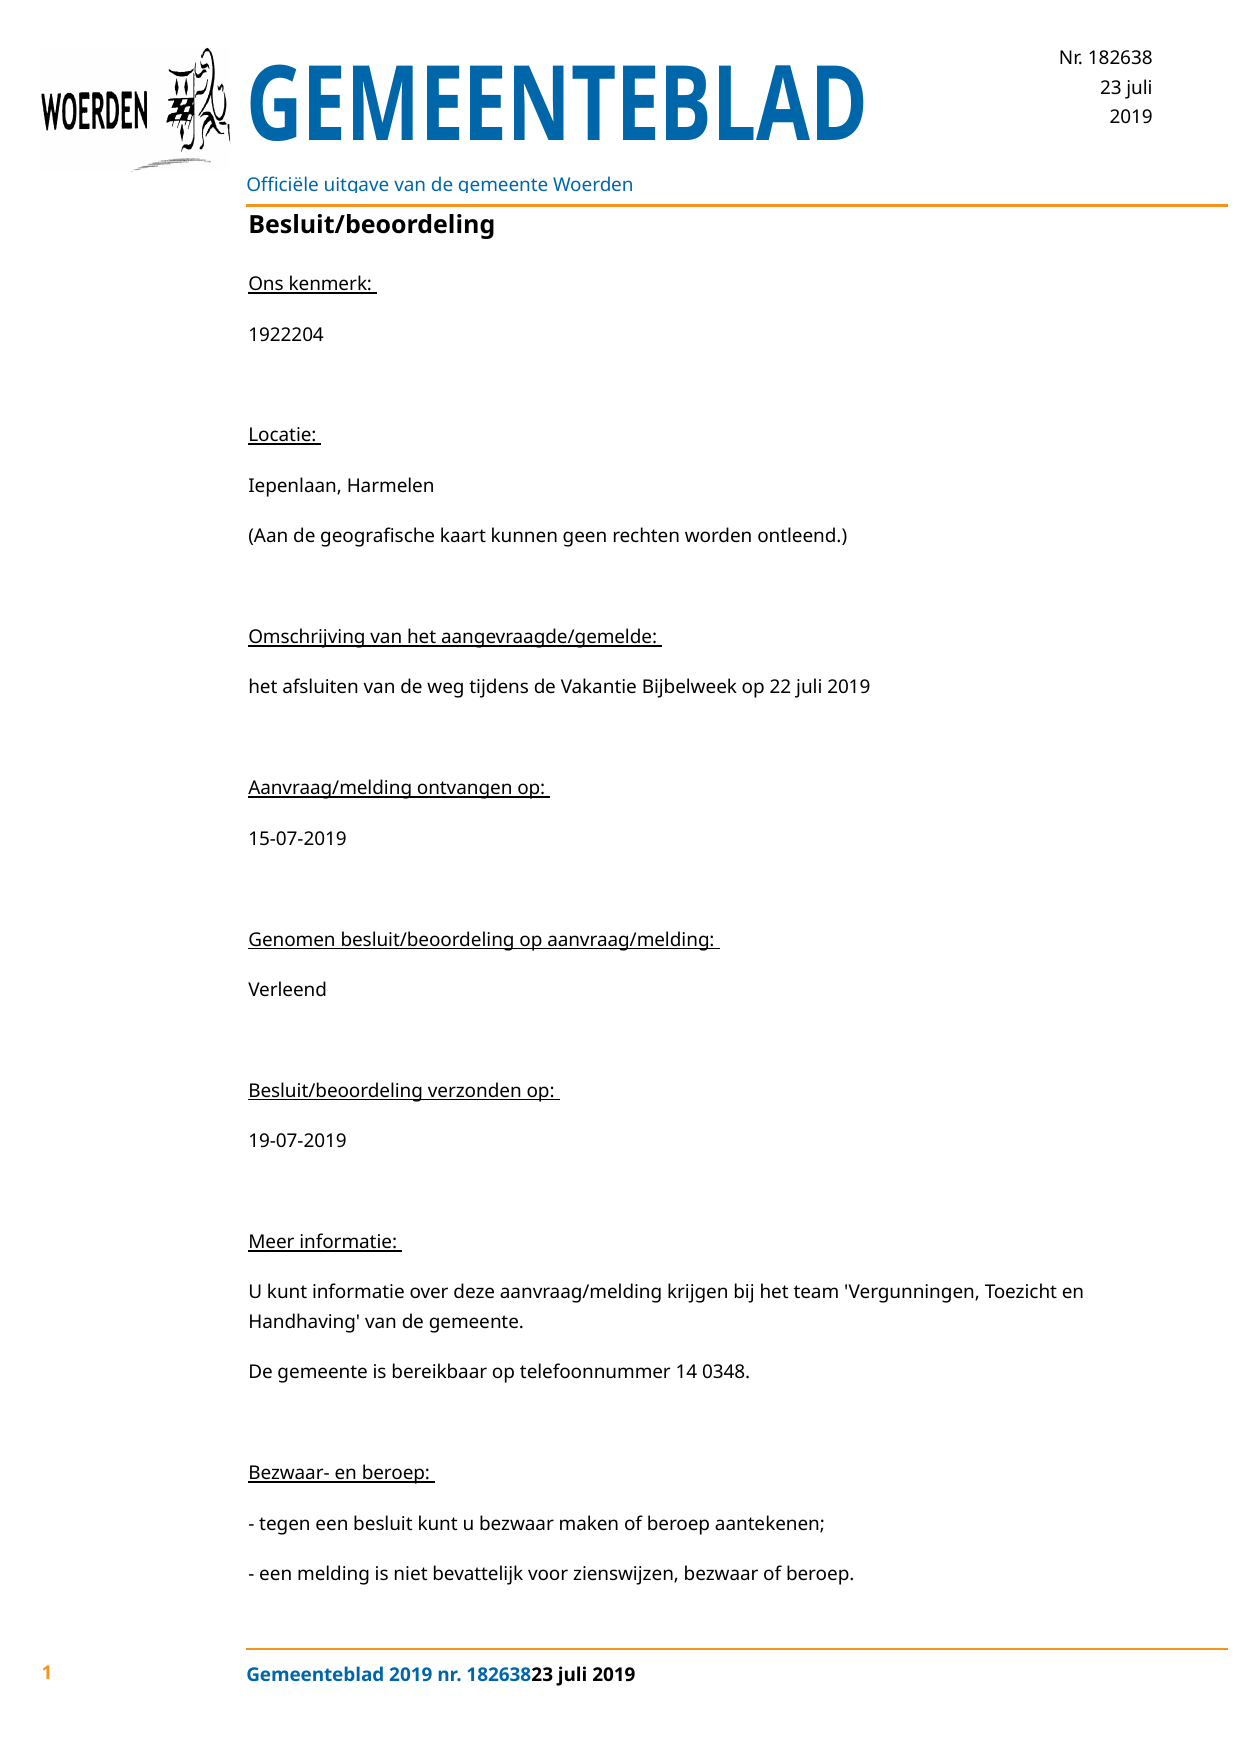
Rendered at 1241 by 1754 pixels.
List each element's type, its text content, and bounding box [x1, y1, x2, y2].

text 15-07-2019 [248, 825, 1152, 851]
text (Aan de geografische kaart kunnen geen rechten worden ontleend.) [248, 522, 1152, 548]
text Genomen besluit/beoordeling op aanvraag/melding: [248, 926, 1152, 951]
text 19-07-2019 [248, 1127, 1152, 1153]
text Ons kenmerk: [248, 270, 1152, 296]
text - een melding is niet bevattelijk voor zienswijzen, bezwaar of beroep. [248, 1560, 1152, 1586]
text het afsluiten van de weg tijdens de Vakantie Bijbelweek op 22 juli 2019 [248, 674, 1152, 699]
text Aanvraag/melding ontvangen op: [248, 774, 1152, 800]
picture [41, 47, 231, 172]
text Meer informatie: [248, 1228, 1152, 1254]
text 1922204 [248, 321, 1152, 346]
text - tegen een besluit kunt u bezwaar maken of beroep aantekenen; [248, 1510, 1152, 1536]
text Verleend [248, 976, 1152, 1002]
text Locatie: [248, 422, 1152, 447]
text Bezwaar- en beroep: [248, 1459, 1152, 1485]
text De gemeente is bereikbaar op telefoonnummer 14 0348. [248, 1359, 1152, 1384]
text U kunt informatie over deze aanvraag/melding krijgen bij het team 'Vergunningen, Toezicht en Handhaving' van de gemeente. [248, 1279, 1152, 1334]
text Iepenlaan, Harmelen [248, 472, 1152, 498]
text Besluit/beoordeling [248, 207, 1152, 241]
text Besluit/beoordeling verzonden op: [248, 1077, 1152, 1103]
text Omschrijving van het aangevraagde/gemelde: [248, 623, 1152, 649]
